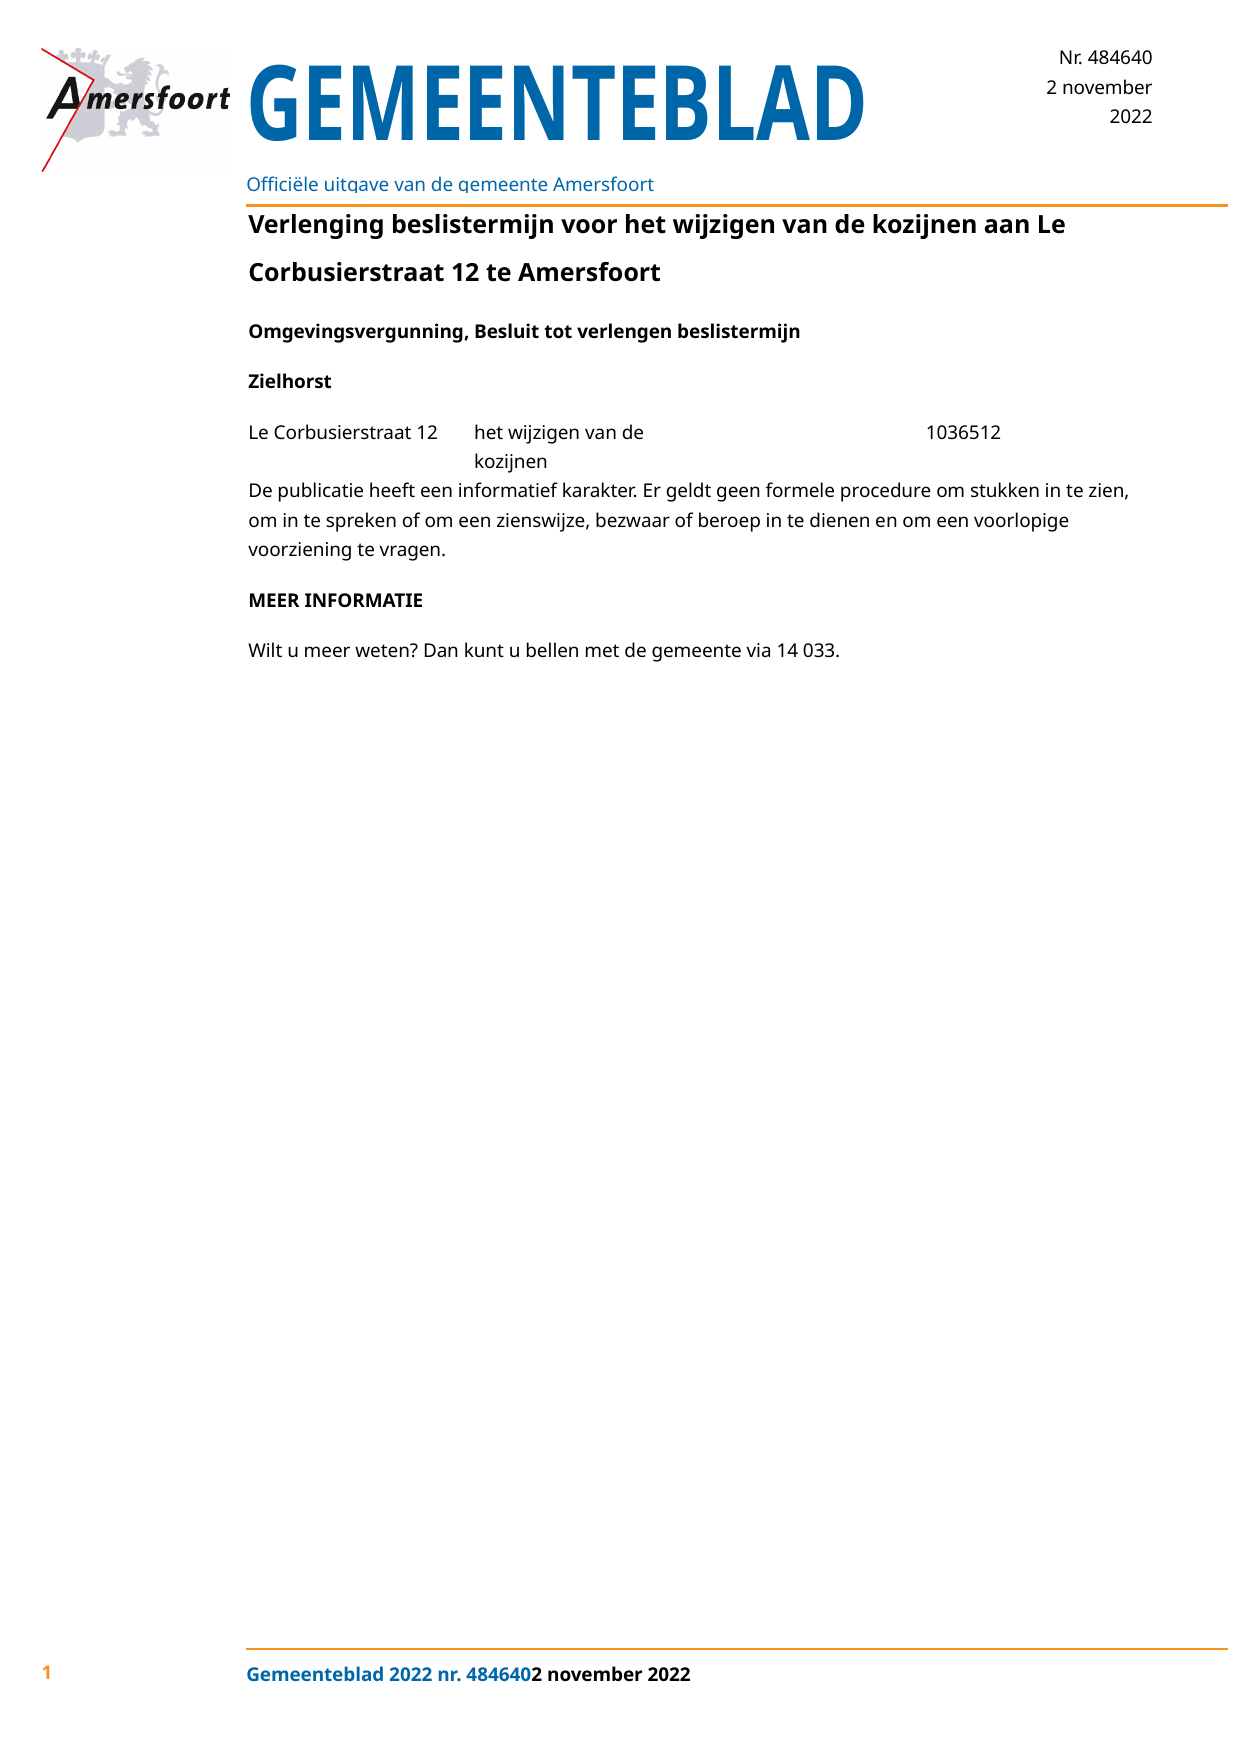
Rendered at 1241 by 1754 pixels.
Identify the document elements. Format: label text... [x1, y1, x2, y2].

table_header 1036512 [926, 419, 1152, 474]
text De publicatie heeft een informatief karakter. Er geldt geen formele procedure om stukken in te zien, om in te spreken of om een zienswijze, bezwaar of beroep in te dienen en om een voorlopige voorziening te vragen. [248, 477, 1152, 562]
text Verlenging beslistermijn voor het wijzigen van de kozijnen aan Le Corbusierstraat 12 te Amersfoort [248, 207, 1152, 288]
table_header Le Corbusierstraat 12 [248, 419, 474, 474]
text MEER INFORMATIE [248, 587, 1152, 613]
table_header [700, 419, 926, 474]
text Omgevingsvergunning, Besluit tot verlengen beslistermijn [248, 318, 1152, 344]
picture [41, 47, 231, 172]
table_header het wijzigen van de kozijnen [474, 419, 700, 474]
text Wilt u meer weten? Dan kunt u bellen met de gemeente via 14 033. [248, 637, 1152, 663]
text Zielhorst [248, 368, 1152, 394]
